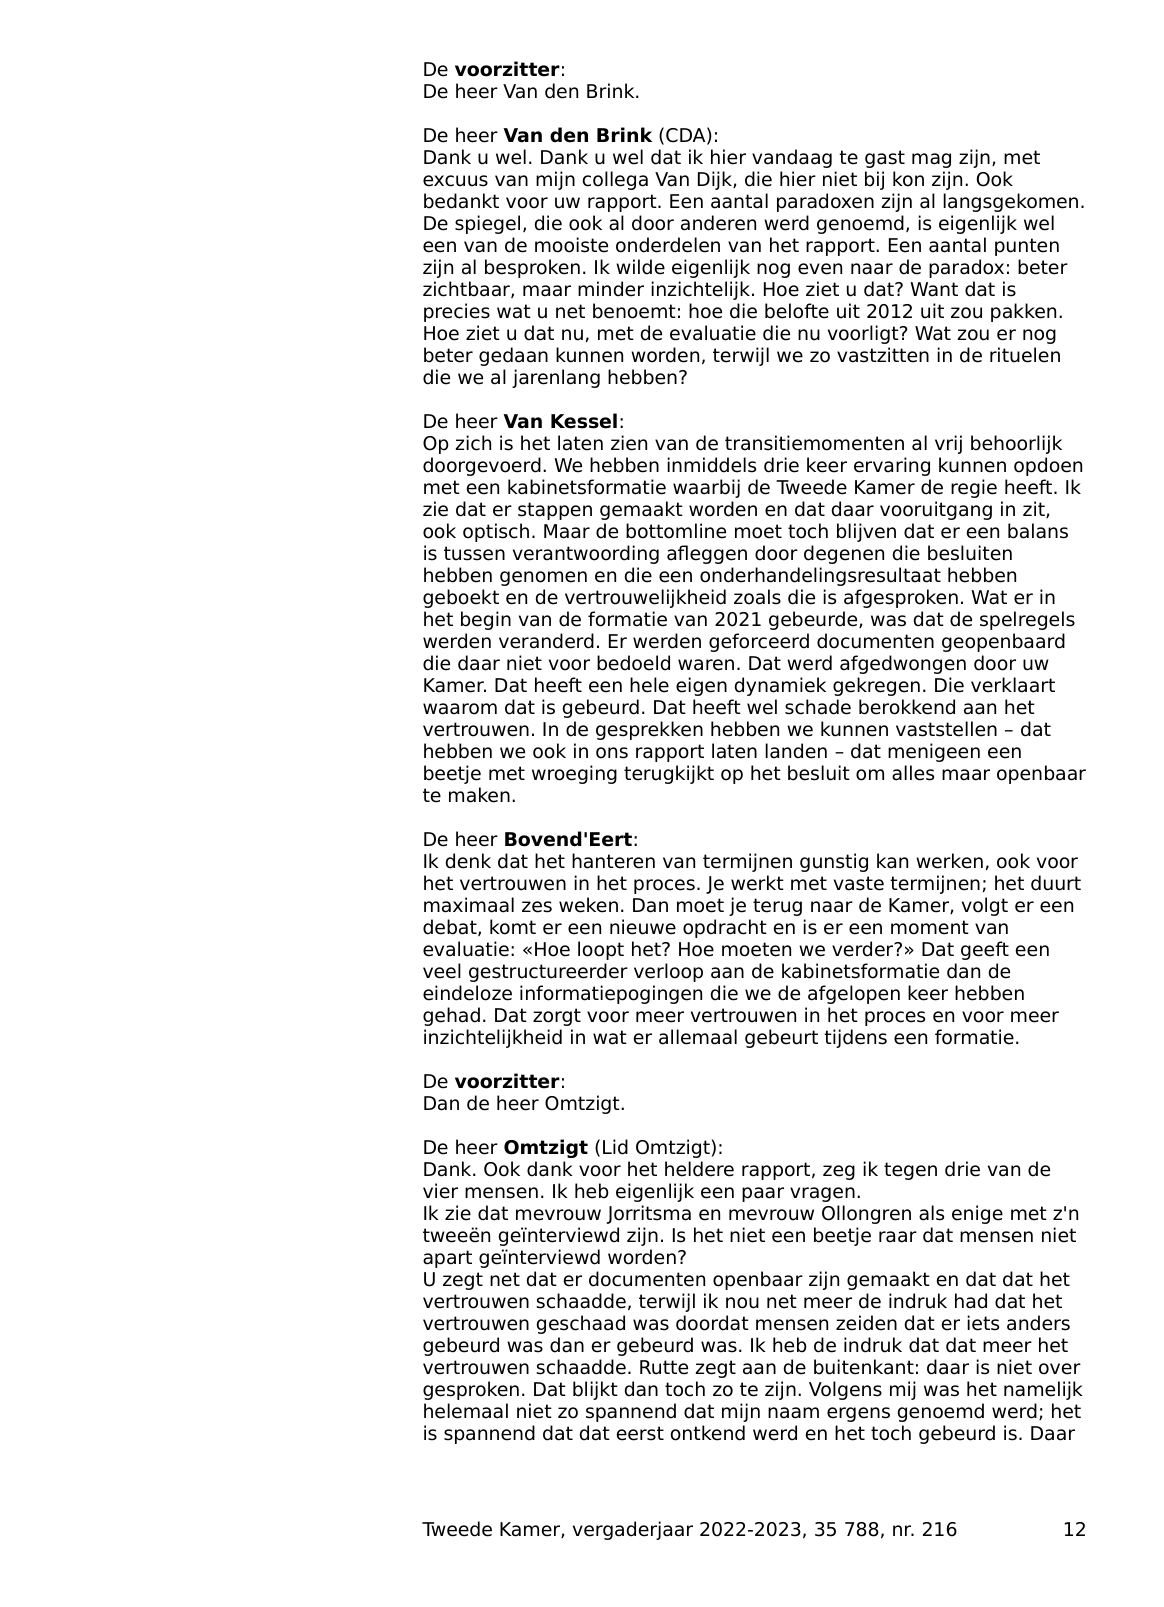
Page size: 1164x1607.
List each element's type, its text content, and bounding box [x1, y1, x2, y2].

text Dank. Ook dank voor het heldere rapport, zeg ik tegen drie van de vier mensen. Ik heb eigenlijk een paar vragen. [422, 1159, 1087, 1203]
text Ik zie dat mevrouw Jorritsma en mevrouw Ollongren als enige met z'n tweeën geïnterviewd zijn. Is het niet een beetje raar dat mensen niet apart geïnterviewd worden? [422, 1203, 1087, 1269]
text U zegt net dat er documenten openbaar zijn gemaakt en dat dat het vertrouwen schaadde, terwijl ik nou net meer de indruk had dat het vertrouwen geschaad was doordat mensen zeiden dat er iets anders gebeurd was dan er gebeurd was. Ik heb de indruk dat dat meer het vertrouwen schaadde. Rutte zegt aan de buitenkant: daar is niet over gesproken. Dat blijkt dan toch zo te zijn. Volgens mij was het namelijk helemaal niet zo spannend dat mijn naam ergens genoemd werd; het is spannend dat dat eerst ontkend werd en het toch gebeurd is. Daar [422, 1269, 1087, 1445]
text De heer Omtzigt (Lid Omtzigt): [422, 1137, 1087, 1159]
text De heer Van den Brink. [422, 81, 1087, 103]
text De heer Van den Brink (CDA): [422, 125, 1087, 147]
text De voorzitter: [422, 1071, 1087, 1093]
text Ik denk dat het hanteren van termijnen gunstig kan werken, ook voor het vertrouwen in het proces. Je werkt met vaste termijnen; het duurt maximaal zes weken. Dan moet je terug naar de Kamer, volgt er een debat, komt er een nieuwe opdracht en is er een moment van evaluatie: «Hoe loopt het? Hoe moeten we verder?» Dat geeft een veel gestructureerder verloop aan de kabinetsformatie dan de eindeloze informatiepogingen die we de afgelopen keer hebben gehad. Dat zorgt voor meer vertrouwen in het proces en voor meer inzichtelijkheid in wat er allemaal gebeurt tijdens een formatie. [422, 851, 1087, 1049]
text Dan de heer Omtzigt. [422, 1093, 1087, 1115]
text Op zich is het laten zien van de transitiemomenten al vrij behoorlijk doorgevoerd. We hebben inmiddels drie keer ervaring kunnen opdoen met een kabinetsformatie waarbij de Tweede Kamer de regie heeft. Ik zie dat er stappen gemaakt worden en dat daar vooruitgang in zit, ook optisch. Maar de bottomline moet toch blijven dat er een balans is tussen verantwoording afleggen door degenen die besluiten hebben genomen en die een onderhandelingsresultaat hebben geboekt en de vertrouwelijkheid zoals die is afgesproken. Wat er in het begin van de formatie van 2021 gebeurde, was dat de spelregels werden veranderd. Er werden geforceerd documenten geopenbaard die daar niet voor bedoeld waren. Dat werd afgedwongen door uw Kamer. Dat heeft een hele eigen dynamiek gekregen. Die verklaart waarom dat is gebeurd. Dat heeft wel schade berokkend aan het vertrouwen. In de gesprekken hebben we kunnen vaststellen – dat hebben we ook in ons rapport laten landen – dat menigeen een beetje met wroeging terugkijkt op het besluit om alles maar openbaar te maken. [422, 433, 1087, 807]
text De voorzitter: [422, 59, 1087, 81]
text Dank u wel. Dank u wel dat ik hier vandaag te gast mag zijn, met excuus van mijn collega Van Dijk, die hier niet bij kon zijn. Ook bedankt voor uw rapport. Een aantal paradoxen zijn al langsgekomen. De spiegel, die ook al door anderen werd genoemd, is eigenlijk wel een van de mooiste onderdelen van het rapport. Een aantal punten zijn al besproken. Ik wilde eigenlijk nog even naar de paradox: beter zichtbaar, maar minder inzichtelijk. Hoe ziet u dat? Want dat is precies wat u net benoemt: hoe die belofte uit 2012 uit zou pakken. Hoe ziet u dat nu, met de evaluatie die nu voorligt? Wat zou er nog beter gedaan kunnen worden, terwijl we zo vastzitten in de rituelen die we al jarenlang hebben? [422, 147, 1087, 389]
text De heer Van Kessel: [422, 411, 1087, 433]
text De heer Bovend'Eert: [422, 829, 1087, 851]
